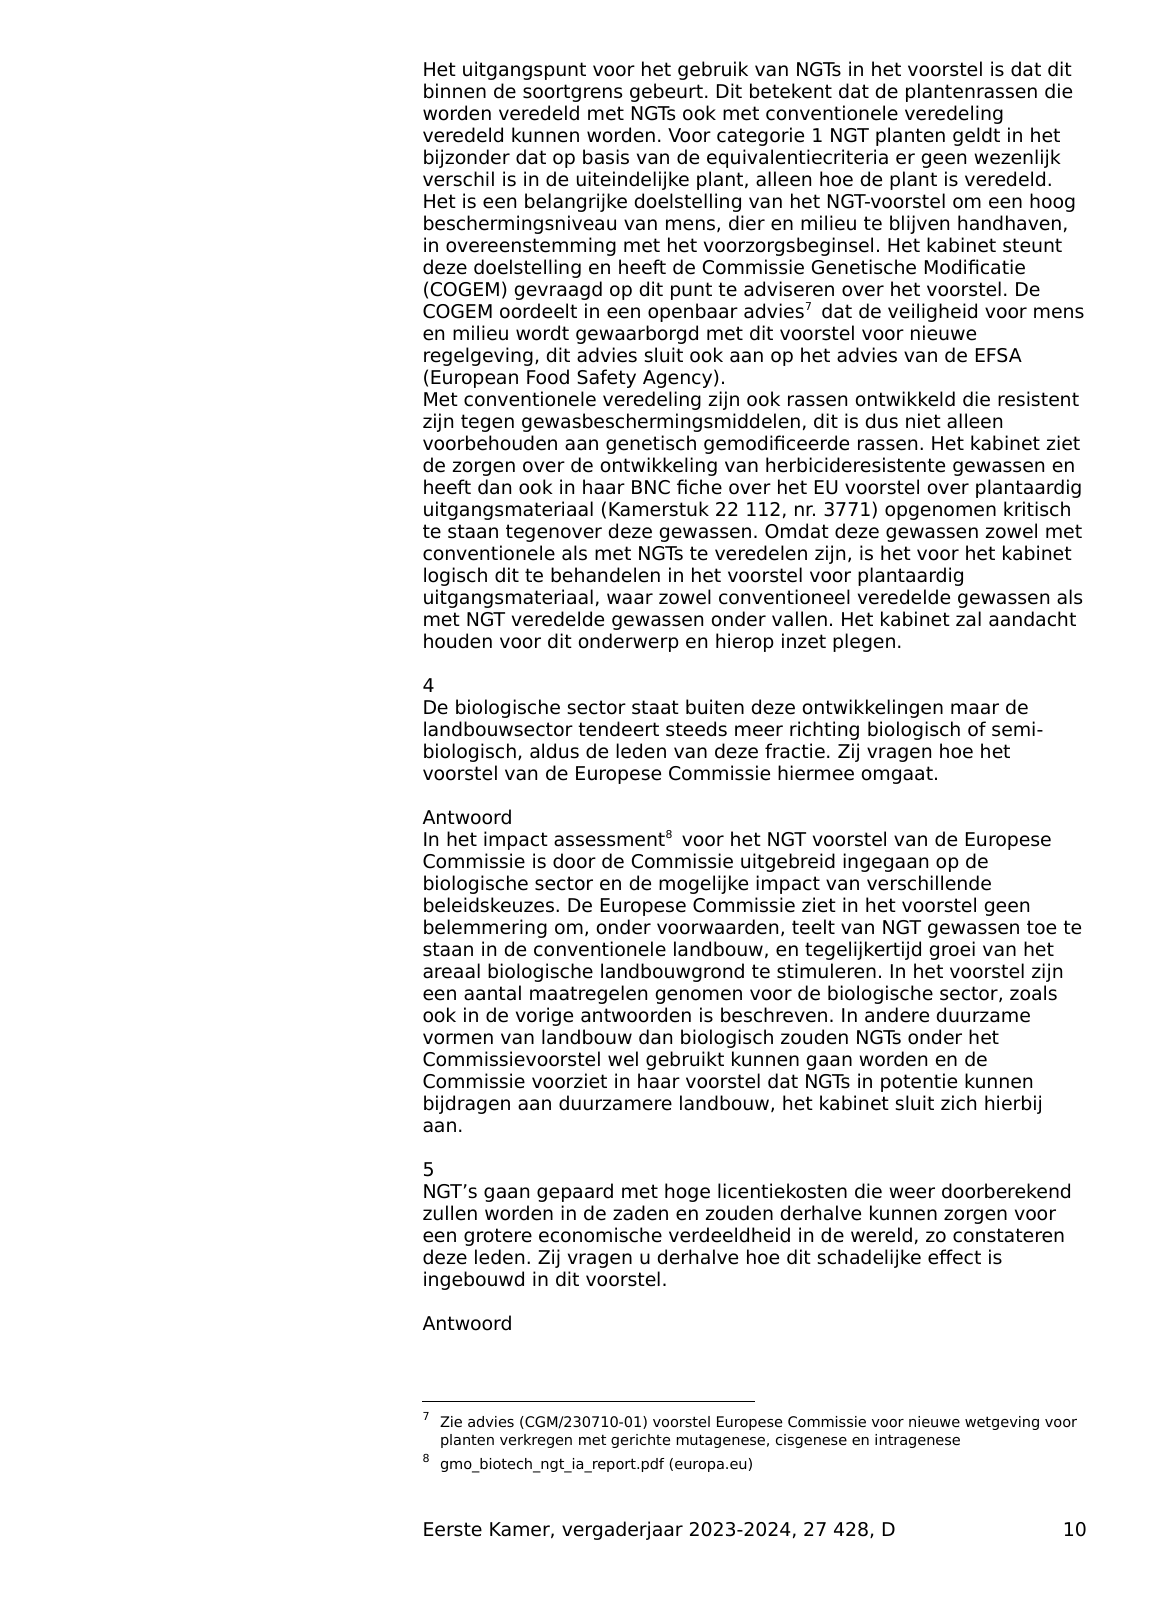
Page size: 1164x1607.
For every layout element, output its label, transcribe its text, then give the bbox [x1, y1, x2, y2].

text Zie advies (CGM/230710-01) voorstel Europese Commissie voor nieuwe wetgeving voor planten verkregen met gerichte mutagenese, cisgenese en intragenese [422, 1410, 1087, 1449]
text Antwoord [422, 1313, 1087, 1335]
text NGT’s gaan gepaard met hoge licentiekosten die weer doorberekend zullen worden in de zaden en zouden derhalve kunnen zorgen voor een grotere economische verdeeldheid in de wereld, zo constateren deze leden. Zij vragen u derhalve hoe dit schadelijke effect is ingebouwd in dit voorstel. [422, 1181, 1087, 1291]
text De biologische sector staat buiten deze ontwikkelingen maar de landbouwsector tendeert steeds meer richting biologisch of semi-biologisch, aldus de leden van deze fractie. Zij vragen hoe het voorstel van de Europese Commissie hiermee omgaat. [422, 697, 1087, 784]
text Antwoord [422, 807, 1087, 829]
text Met conventionele veredeling zijn ook rassen ontwikkeld die resistent zijn tegen gewasbeschermingsmiddelen, dit is dus niet alleen voorbehouden aan genetisch gemodificeerde rassen. Het kabinet ziet de zorgen over de ontwikkeling van herbicideresistente gewassen en heeft dan ook in haar BNC fiche over het EU voorstel over plantaardig uitgangsmateriaal (Kamerstuk 22 112, nr. 3771) opgenomen kritisch te staan tegenover deze gewassen. Omdat deze gewassen zowel met conventionele als met NGTs te veredelen zijn, is het voor het kabinet logisch dit te behandelen in het voorstel voor plantaardig uitgangsmateriaal, waar zowel conventioneel veredelde gewassen als met NGT veredelde gewassen onder vallen. Het kabinet zal aandacht houden voor dit onderwerp en hierop inzet plegen. [422, 389, 1087, 652]
text 5 [422, 1159, 1087, 1181]
text 4 [422, 675, 1087, 697]
text gmo_biotech_ngt_ia_report.pdf (europa.eu) [422, 1452, 1087, 1474]
text In het impact assessment voor het NGT voorstel van de Europese Commissie is door de Commissie uitgebreid ingegaan op de biologische sector en de mogelijke impact van verschillende beleidskeuzes. De Europese Commissie ziet in het voorstel geen belemmering om, onder voorwaarden, teelt van NGT gewassen toe te staan in de conventionele landbouw, en tegelijkertijd groei van het areaal biologische landbouwgrond te stimuleren. In het voorstel zijn een aantal maatregelen genomen voor de biologische sector, zoals ook in de vorige antwoorden is beschreven. In andere duurzame vormen van landbouw dan biologisch zouden NGTs onder het Commissievoorstel wel gebruikt kunnen gaan worden en de Commissie voorziet in haar voorstel dat NGTs in potentie kunnen bijdragen aan duurzamere landbouw, het kabinet sluit zich hierbij aan. [422, 829, 1087, 1136]
text Het uitgangspunt voor het gebruik van NGTs in het voorstel is dat dit binnen de soortgrens gebeurt. Dit betekent dat de plantenrassen die worden veredeld met NGTs ook met conventionele veredeling veredeld kunnen worden. Voor categorie 1 NGT planten geldt in het bijzonder dat op basis van de equivalentiecriteria er geen wezenlijk verschil is in de uiteindelijke plant, alleen hoe de plant is veredeld. Het is een belangrijke doelstelling van het NGT-voorstel om een hoog beschermingsniveau van mens, dier en milieu te blijven handhaven, in overeenstemming met het voorzorgsbeginsel. Het kabinet steunt deze doelstelling en heeft de Commissie Genetische Modificatie (COGEM) gevraagd op dit punt te adviseren over het voorstel. De COGEM oordeelt in een openbaar advies dat de veiligheid voor mens en milieu wordt gewaarborgd met dit voorstel voor nieuwe regelgeving, dit advies sluit ook aan op het advies van de EFSA (European Food Safety Agency). [422, 59, 1087, 389]
